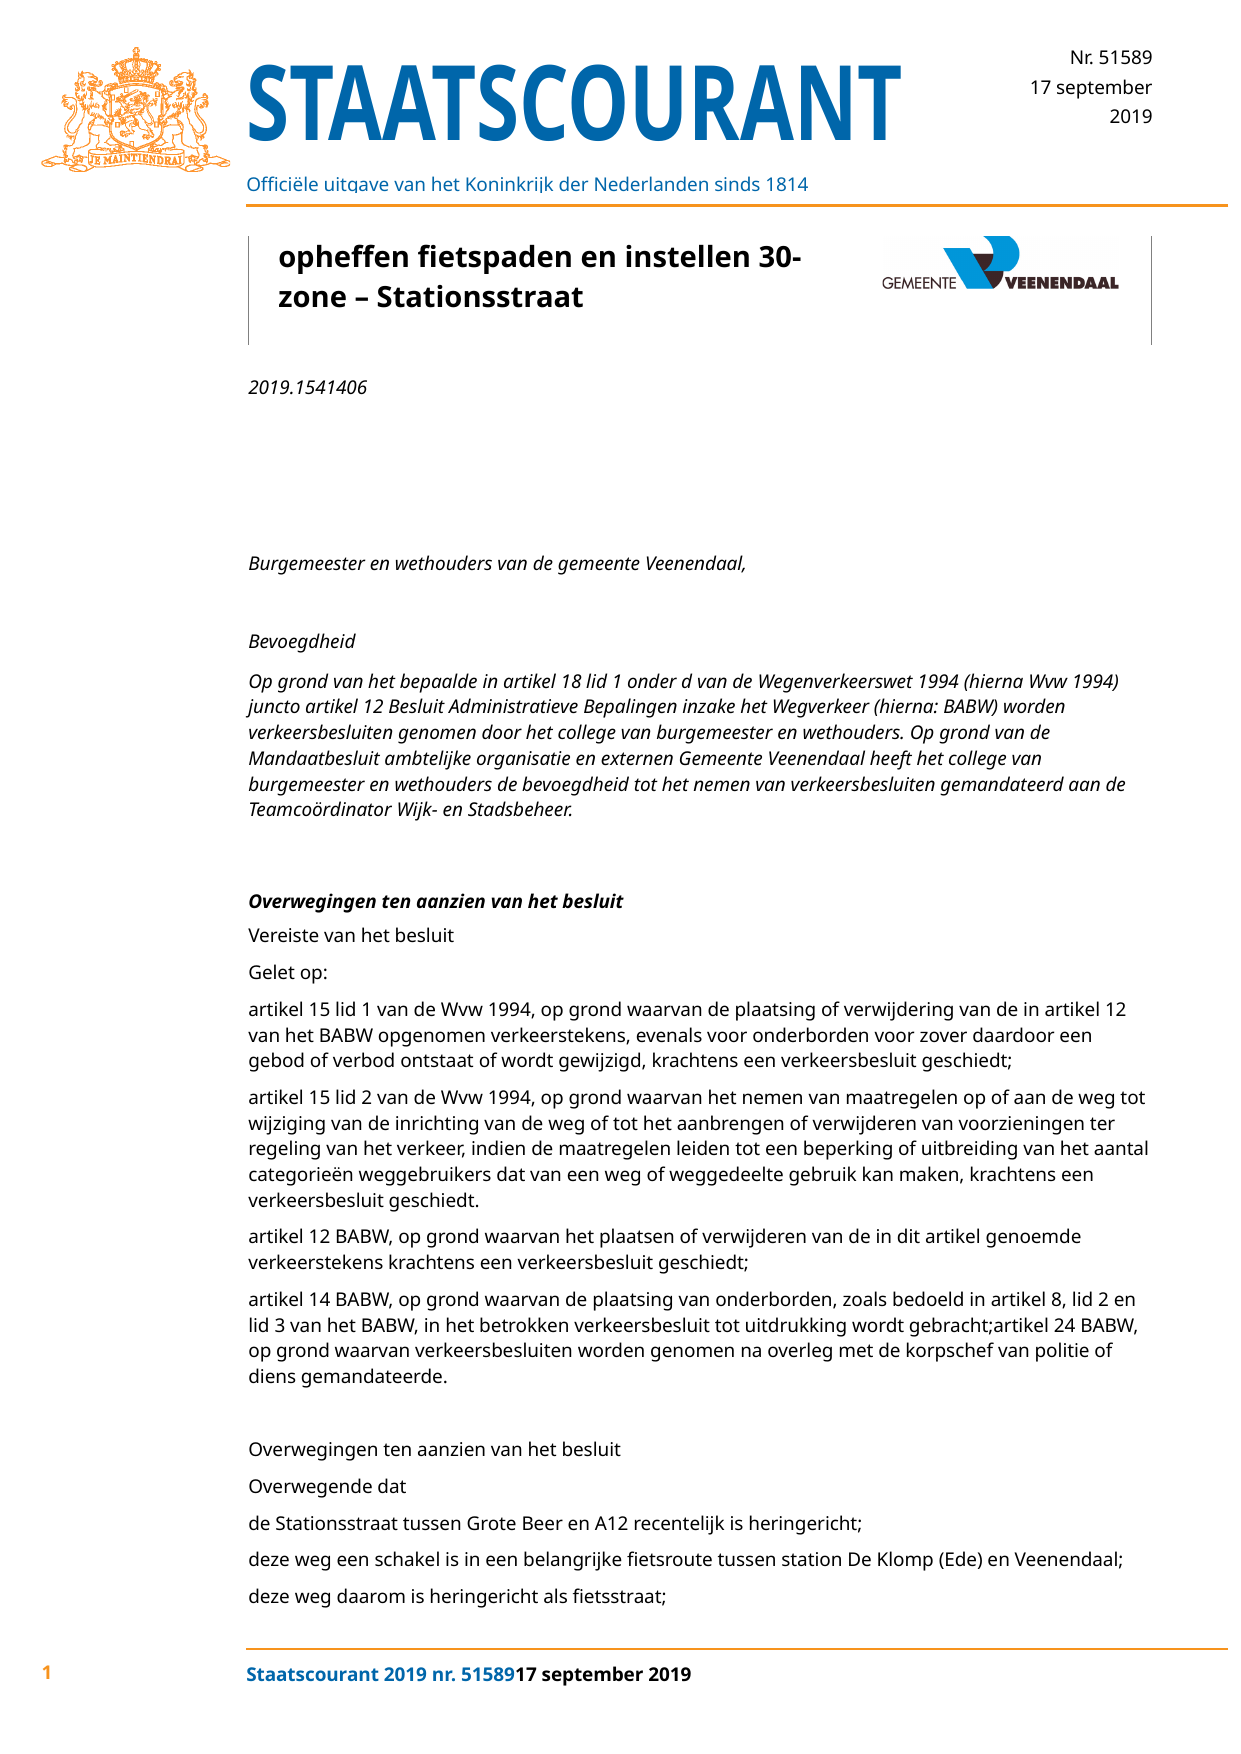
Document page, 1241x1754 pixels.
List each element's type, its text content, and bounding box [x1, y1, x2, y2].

text artikel 12 BABW, op grond waarvan het plaatsen of verwijderen van de in dit artikel genoemde verkeerstekens krachtens een verkeersbesluit geschiedt; [248, 1224, 1152, 1275]
picture [41, 47, 231, 172]
text artikel 15 lid 2 van de Wvw 1994, op grond waarvan het nemen van maatregelen op of aan de weg tot wijziging van de inrichting van de weg of tot het aanbrengen of verwijderen van voorzieningen ter regeling van het verkeer, indien de maatregelen leiden tot een beperking of uitbreiding van het aantal categorieën weggebruikers dat van een weg of weggedeelte gebruik kan maken, krachtens een verkeersbesluit geschiedt. [248, 1084, 1152, 1213]
table_header opheffen fietspaden en instellen 30-zone – Stationsstraat [249, 236, 850, 345]
picture [882, 236, 993, 289]
text de Stationsstraat tussen Grote Beer en A12 recentelijk is heringericht; [248, 1510, 1152, 1536]
table_header [850, 236, 1151, 345]
text 2019.1541406 [248, 374, 1152, 400]
text artikel 14 BABW, op grond waarvan de plaatsing van onderborden, zoals bedoeld in artikel 8, lid 2 en lid 3 van het BABW, in het betrokken verkeersbesluit tot uitdrukking wordt gebracht;artikel 24 BABW, op grond waarvan verkeersbesluiten worden genomen na overleg met de korpschef van politie of diens gemandateerde. [248, 1286, 1152, 1389]
text Bevoegdheid [248, 629, 1152, 654]
text artikel 15 lid 1 van de Wvw 1994, op grond waarvan de plaatsing of verwijdering van de in artikel 12 van het BABW opgenomen verkeerstekens, evenals voor onderborden voor zover daardoor een gebod of verbod ontstaat of wordt gewijzigd, krachtens een verkeersbesluit geschiedt; [248, 996, 1152, 1073]
text deze weg daarom is heringericht als fietsstraat; [248, 1583, 1152, 1609]
text Op grond van het bepaalde in artikel 18 lid 1 onder d van de Wegenverkeerswet 1994 (hierna Wvw 1994) juncto artikel 12 Besluit Administratieve Bepalingen inzake het Wegverkeer (hierna: BABW) worden verkeersbesluiten genomen door het college van burgemeester en wethouders. Op grond van de Mandaatbesluit ambtelijke organisatie en externen Gemeente Veenendaal heeft het college van burgemeester en wethouders de bevoegdheid tot het nemen van verkeersbesluiten gemandateerd aan de Teamcoördinator Wijk- en Stadsbeheer. [248, 668, 1152, 822]
text Gelet op: [248, 959, 1152, 985]
text Overwegingen ten aanzien van het besluit [248, 889, 1152, 914]
text Overwegingen ten aanzien van het besluit [248, 1437, 1152, 1462]
text deze weg een schakel is in een belangrijke fietsroute tussen station De Klomp (Ede) en Veenendaal; [248, 1547, 1152, 1572]
text Vereiste van het besluit [248, 923, 1152, 948]
text Overwegende dat [248, 1473, 1152, 1499]
text Burgemeester en wethouders van de gemeente Veenendaal, [248, 550, 1152, 576]
picture [985, 236, 1119, 289]
